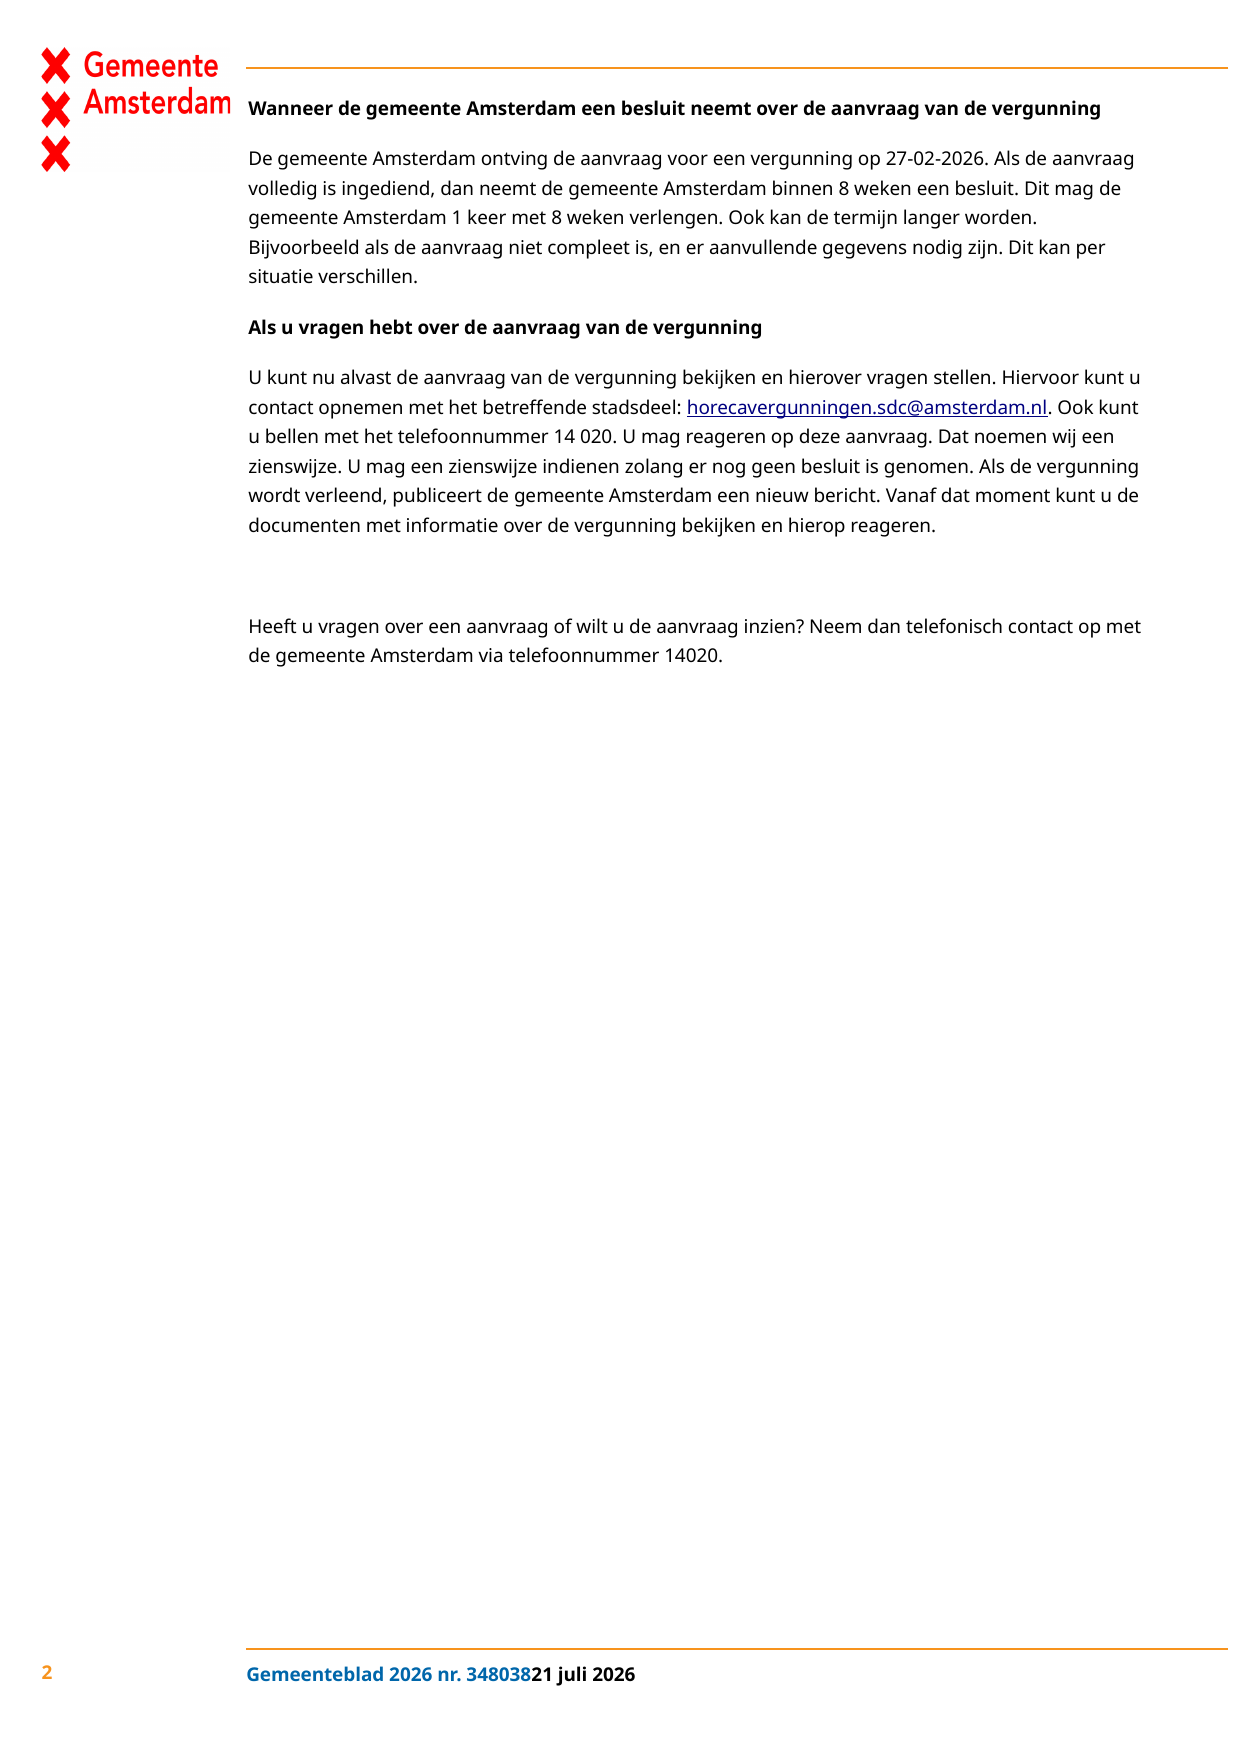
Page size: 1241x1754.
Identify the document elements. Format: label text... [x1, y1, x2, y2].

text De gemeente Amsterdam ontving de aanvraag voor een vergunning op 27-02-2026. Als de aanvraag volledig is ingediend, dan neemt de gemeente Amsterdam binnen 8 weken een besluit. Dit mag de gemeente Amsterdam 1 keer met 8 weken verlengen. Ook kan de termijn langer worden. Bijvoorbeeld als de aanvraag niet compleet is, en er aanvullende gegevens nodig zijn. Dit kan per situatie verschillen. [248, 145, 1152, 289]
text U kunt nu alvast de aanvraag van de vergunning bekijken en hierover vragen stellen. Hiervoor kunt u contact opnemen met het betreffende stadsdeel: horecavergunningen.sdc@amsterdam.nl. Ook kunt u bellen met het telefoonnummer 14 020. U mag reageren op deze aanvraag. Dat noemen wij een zienswijze. U mag een zienswijze indienen zolang er nog geen besluit is genomen. Als de vergunning wordt verleend, publiceert de gemeente Amsterdam een nieuw bericht. Vanaf dat moment kunt u de documenten met informatie over de vergunning bekijken en hierop reageren. [248, 364, 1152, 538]
text Heeft u vragen over een aanvraag of wilt u de aanvraag inzien? Neem dan telefonisch contact op met de gemeente Amsterdam via telefoonnummer 14020. [248, 613, 1152, 668]
text Wanneer de gemeente Amsterdam een besluit neemt over de aanvraag van de vergunning [248, 95, 1152, 121]
picture [41, 47, 231, 172]
text Als u vragen hebt over de aanvraag van de vergunning [248, 314, 1152, 340]
